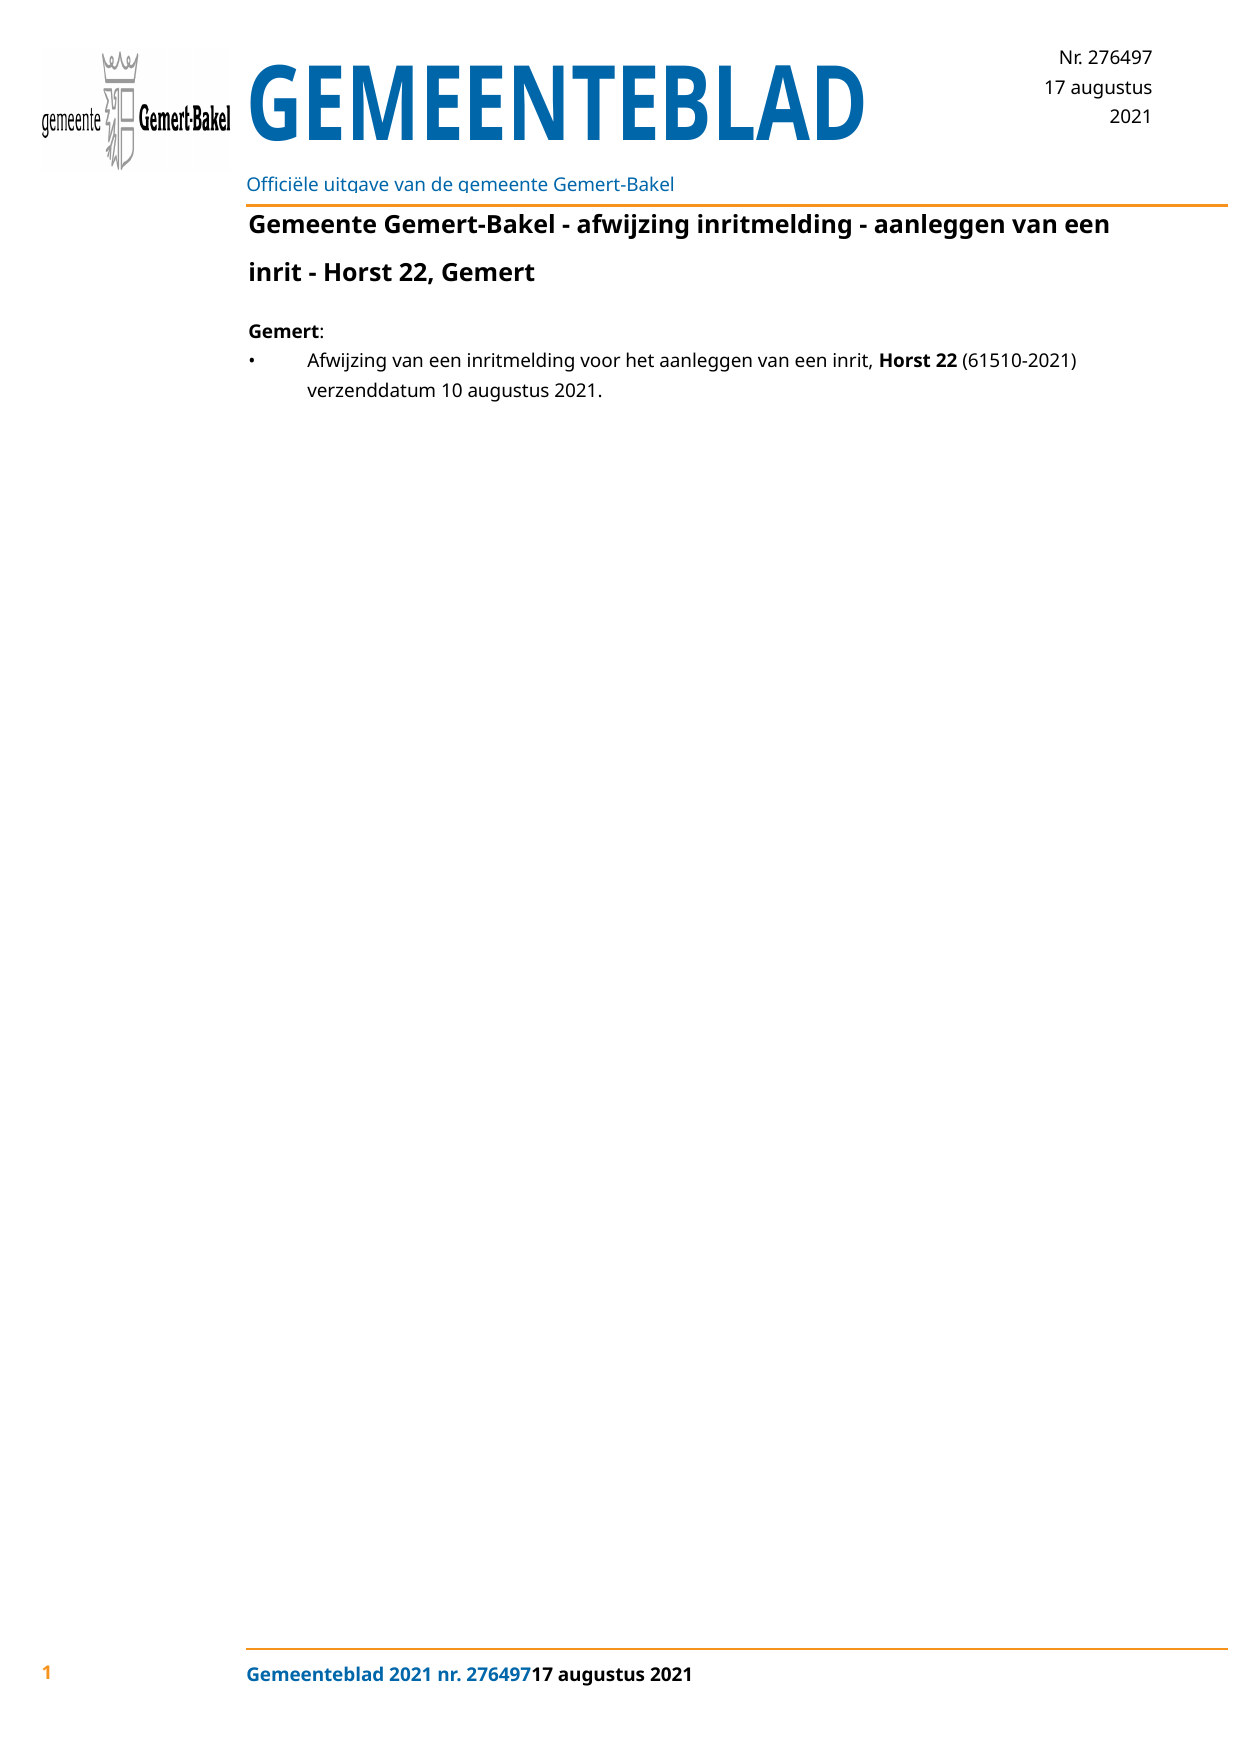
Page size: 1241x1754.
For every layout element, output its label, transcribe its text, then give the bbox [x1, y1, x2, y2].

text Gemert: [248, 318, 1152, 344]
text Gemeente Gemert-Bakel - afwijzing inritmelding - aanleggen van een inrit - Horst 22, Gemert [248, 207, 1152, 288]
list Afwijzing van een inritmelding voor het aanleggen van een inrit, Horst 22 (61510-2021) verzenddatum 10 augustus 2021. [248, 347, 1152, 403]
picture [41, 47, 231, 172]
